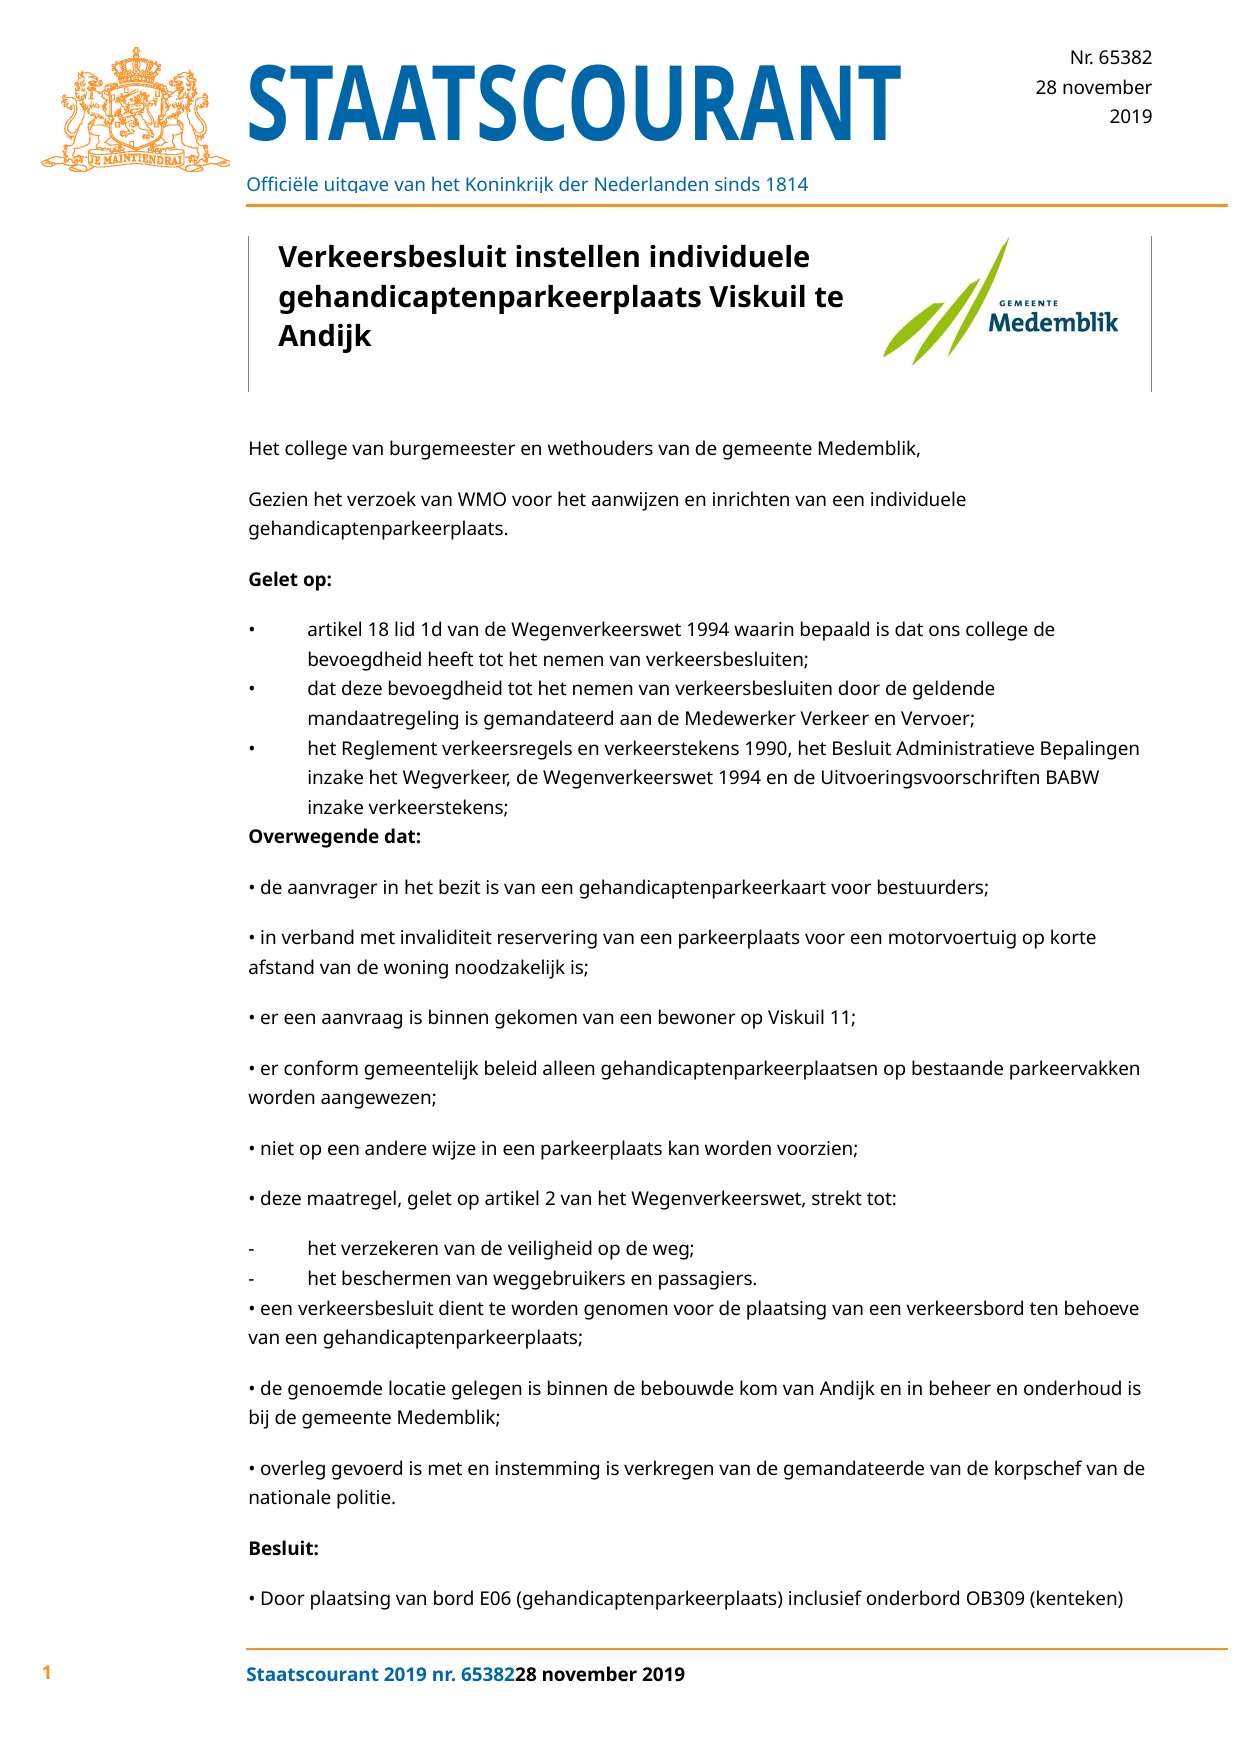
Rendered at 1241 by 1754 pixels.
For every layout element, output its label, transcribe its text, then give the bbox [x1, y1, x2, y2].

list dat deze bevoegdheid tot het nemen van verkeersbesluiten door de geldende mandaatregeling is gemandateerd aan de Medewerker Verkeer en Vervoer; [248, 676, 1152, 731]
text • overleg gevoerd is met en instemming is verkregen van de gemandateerde van de korpschef van de nationale politie. [248, 1455, 1152, 1510]
text Gezien het verzoek van WMO voor het aanwijzen en inrichten van een individuele gehandicaptenparkeerplaats. [248, 486, 1152, 541]
list het Reglement verkeersregels en verkeerstekens 1990, het Besluit Administratieve Bepalingen inzake het Wegverkeer, de Wegenverkeerswet 1994 en de Uitvoeringsvoorschriften BABW inzake verkeerstekens; [248, 735, 1152, 820]
text • niet op een andere wijze in een parkeerplaats kan worden voorzien; [248, 1135, 1152, 1161]
picture [41, 47, 231, 172]
list artikel 18 lid 1d van de Wegenverkeerswet 1994 waarin bepaald is dat ons college de bevoegdheid heeft tot het nemen van verkeersbesluiten; [248, 616, 1152, 672]
text Overwegende dat: [248, 823, 1152, 849]
text Gelet op: [248, 566, 1152, 592]
list het verzekeren van de veiligheid op de weg; [248, 1236, 1152, 1261]
text • er conform gemeentelijk beleid alleen gehandicaptenparkeerplaatsen op bestaande parkeervakken worden aangewezen; [248, 1055, 1152, 1110]
picture [882, 236, 1119, 367]
table_header [850, 236, 1151, 392]
text • een verkeersbesluit dient te worden genomen voor de plaatsing van een verkeersbord ten behoeve van een gehandicaptenparkeerplaats; [248, 1295, 1152, 1350]
text Besluit: [248, 1535, 1152, 1561]
text • de genoemde locatie gelegen is binnen de bebouwde kom van Andijk en in beheer en onderhoud is bij de gemeente Medemblik; [248, 1375, 1152, 1430]
text • Door plaatsing van bord E06 (gehandicaptenparkeerplaats) inclusief onderbord OB309 (kenteken) [248, 1585, 1152, 1611]
text • er een aanvraag is binnen gekomen van een bewoner op Viskuil 11; [248, 1004, 1152, 1030]
text • de aanvrager in het bezit is van een gehandicaptenparkeerkaart voor bestuurders; [248, 874, 1152, 900]
text • deze maatregel, gelet op artikel 2 van het Wegenverkeerswet, strekt tot: [248, 1185, 1152, 1211]
text Het college van burgemeester en wethouders van de gemeente Medemblik, [248, 436, 1152, 461]
text • in verband met invaliditeit reservering van een parkeerplaats voor een motorvoertuig op korte afstand van de woning noodzakelijk is; [248, 924, 1152, 980]
list het beschermen van weggebruikers en passagiers. [248, 1265, 1152, 1291]
table_header Verkeersbesluit instellen individuele gehandicaptenparkeerplaats Viskuil te Andijk [249, 236, 850, 392]
